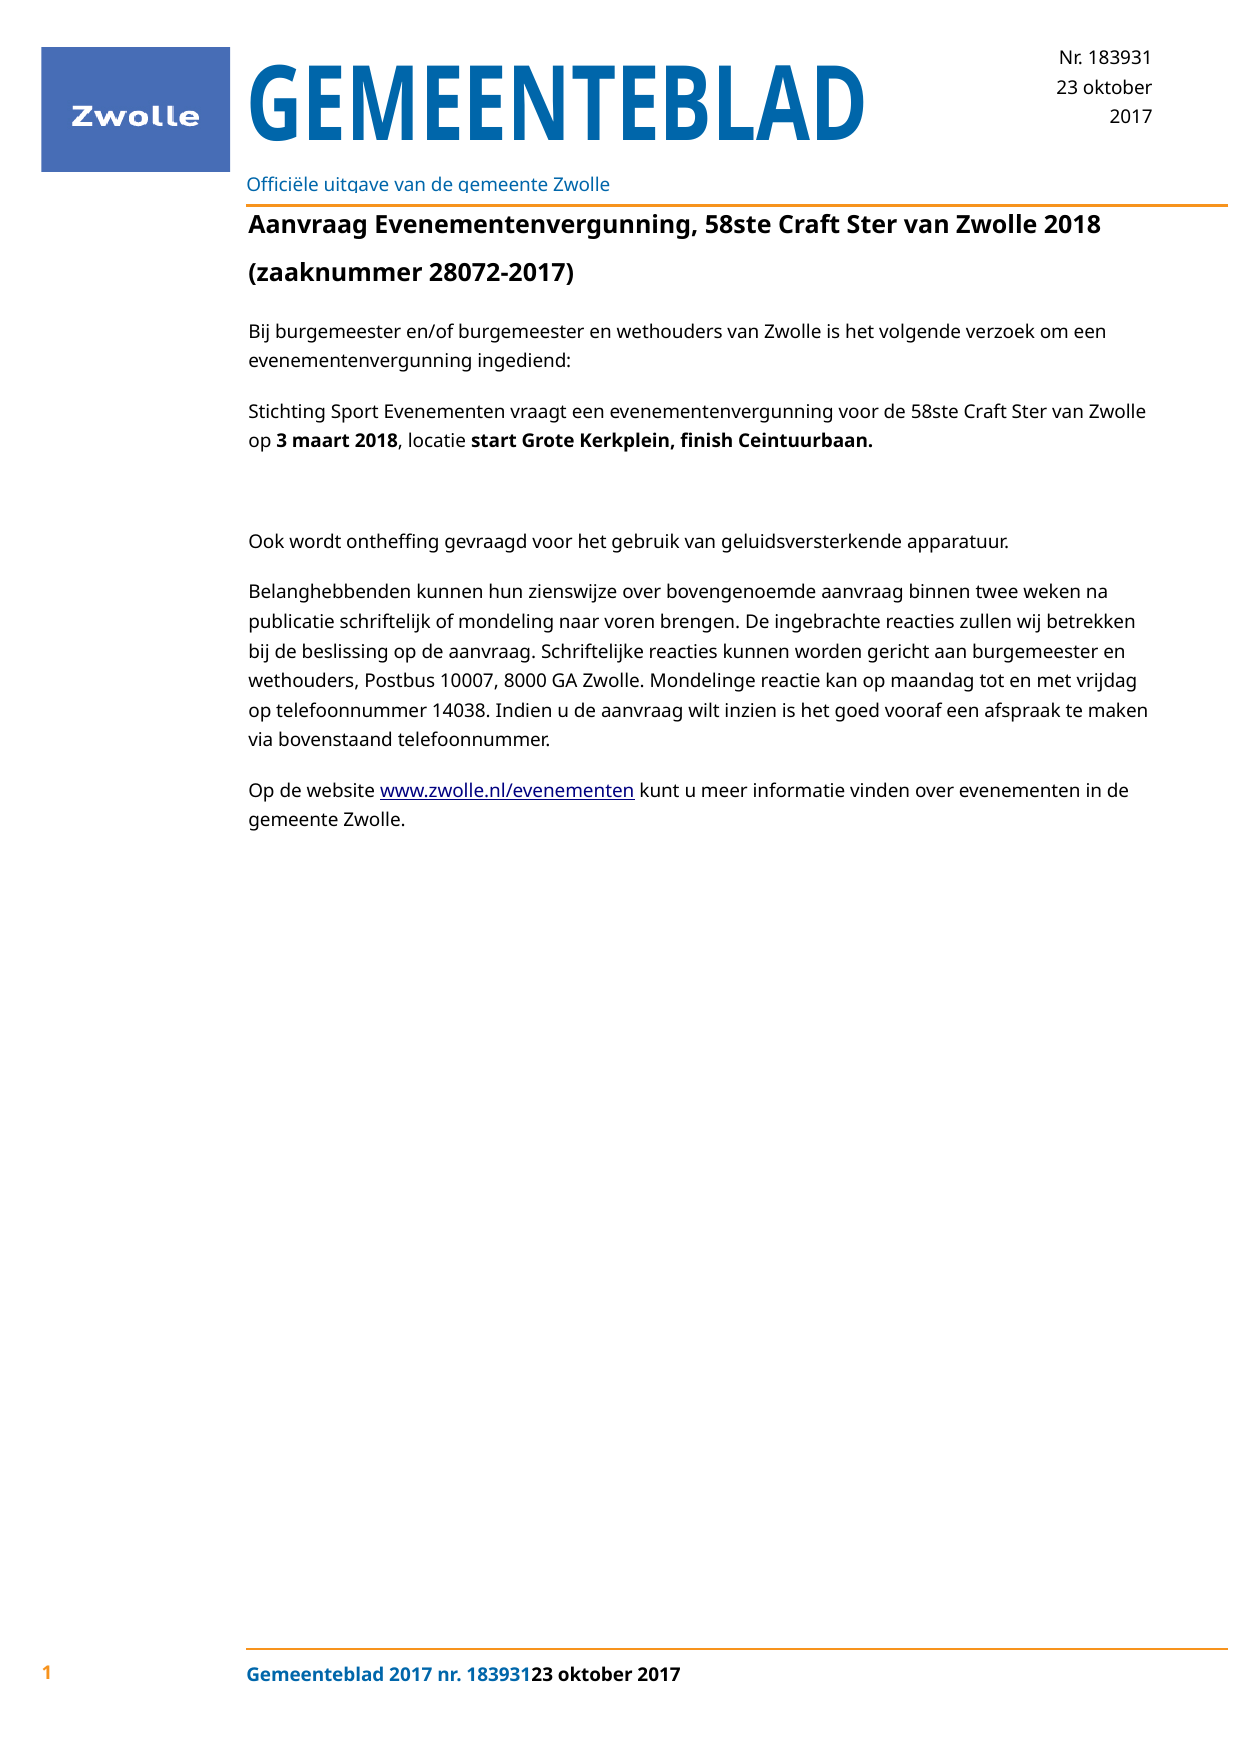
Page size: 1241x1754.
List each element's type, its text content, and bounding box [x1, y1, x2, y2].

text Aanvraag Evenementenvergunning, 58ste Craft Ster van Zwolle 2018 (zaaknummer 28072-2017) [248, 207, 1152, 288]
text Ook wordt ontheffing gevraagd voor het gebruik van geluidsversterkende apparatuur. [248, 528, 1152, 554]
picture [41, 47, 231, 172]
text Bij burgemeester en/of burgemeester en wethouders van Zwolle is het volgende verzoek om een evenementenvergunning ingediend: [248, 318, 1152, 373]
text Belanghebbenden kunnen hun zienswijze over bovengenoemde aanvraag binnen twee weken na publicatie schriftelijk of mondeling naar voren brengen. De ingebrachte reacties zullen wij betrekken bij de beslissing op de aanvraag. Schriftelijke reacties kunnen worden gericht aan burgemeester en wethouders, Postbus 10007, 8000 GA Zwolle. Mondelinge reactie kan op maandag tot en met vrijdag op telefoonnummer 14038. Indien u de aanvraag wilt inzien is het goed vooraf een afspraak te maken via bovenstaand telefoonnummer. [248, 579, 1152, 752]
text Op de website www.zwolle.nl/evenementen kunt u meer informatie vinden over evenementen in de gemeente Zwolle. [248, 777, 1152, 832]
text Stichting Sport Evenementen vraagt een evenementenvergunning voor de 58ste Craft Ster van Zwolle op 3 maart 2018, locatie start Grote Kerkplein, finish Ceintuurbaan. [248, 398, 1152, 453]
